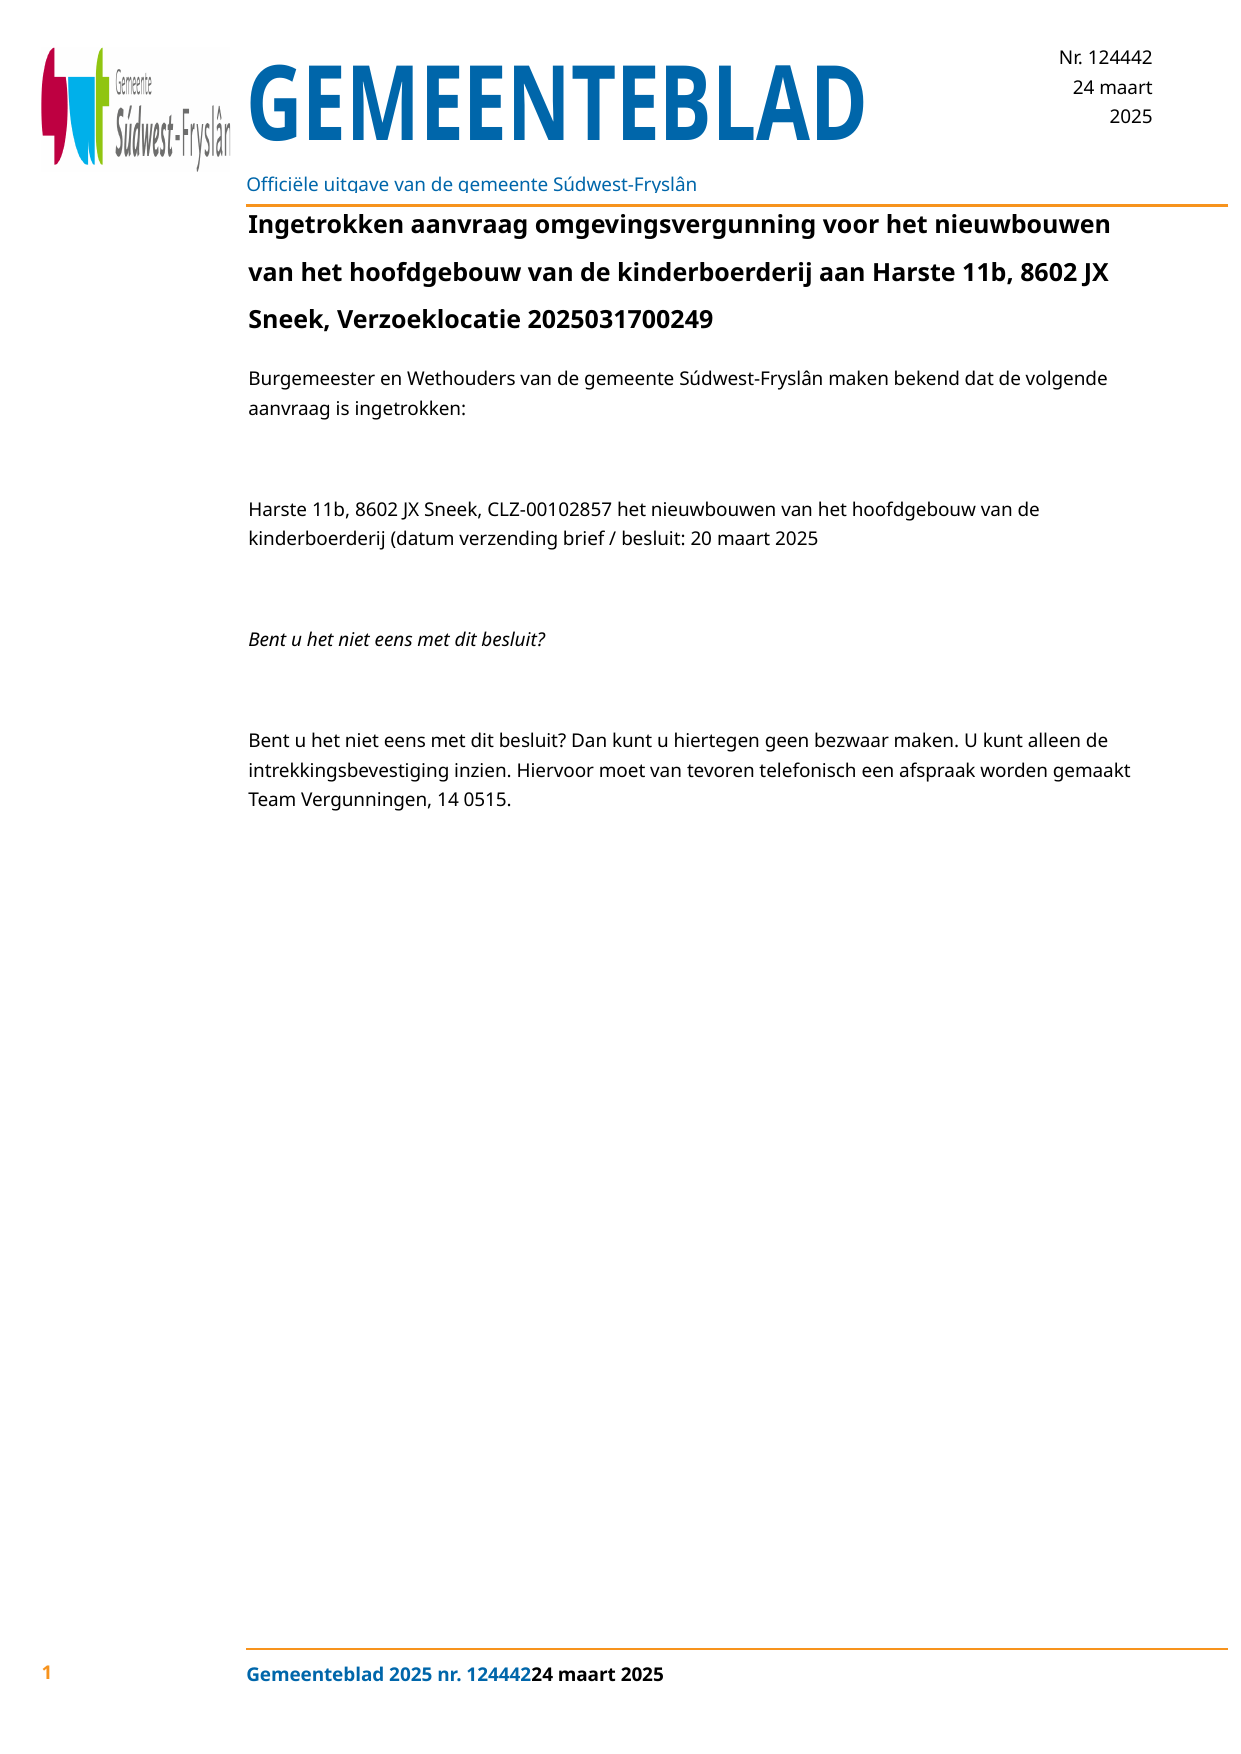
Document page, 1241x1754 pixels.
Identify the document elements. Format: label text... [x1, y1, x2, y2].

picture [41, 47, 231, 172]
text Bent u het niet eens met dit besluit? Dan kunt u hiertegen geen bezwaar maken. U kunt alleen de intrekkingsbevestiging inzien. Hiervoor moet van tevoren telefonisch een afspraak worden gemaakt Team Vergunningen, 14 0515. [248, 727, 1152, 812]
text Harste 11b, 8602 JX Sneek, CLZ-00102857 het nieuwbouwen van het hoofdgebouw van de kinderboerderij (datum verzending brief / besluit: 20 maart 2025 [248, 496, 1152, 551]
text Bent u het niet eens met dit besluit? [248, 626, 1152, 652]
text Burgemeester en Wethouders van de gemeente Súdwest-Fryslân maken bekend dat de volgende aanvraag is ingetrokken: [248, 366, 1152, 421]
text Ingetrokken aanvraag omgevingsvergunning voor het nieuwbouwen van het hoofdgebouw van de kinderboerderij aan Harste 11b, 8602 JX Sneek, Verzoeklocatie 2025031700249 [248, 207, 1152, 336]
